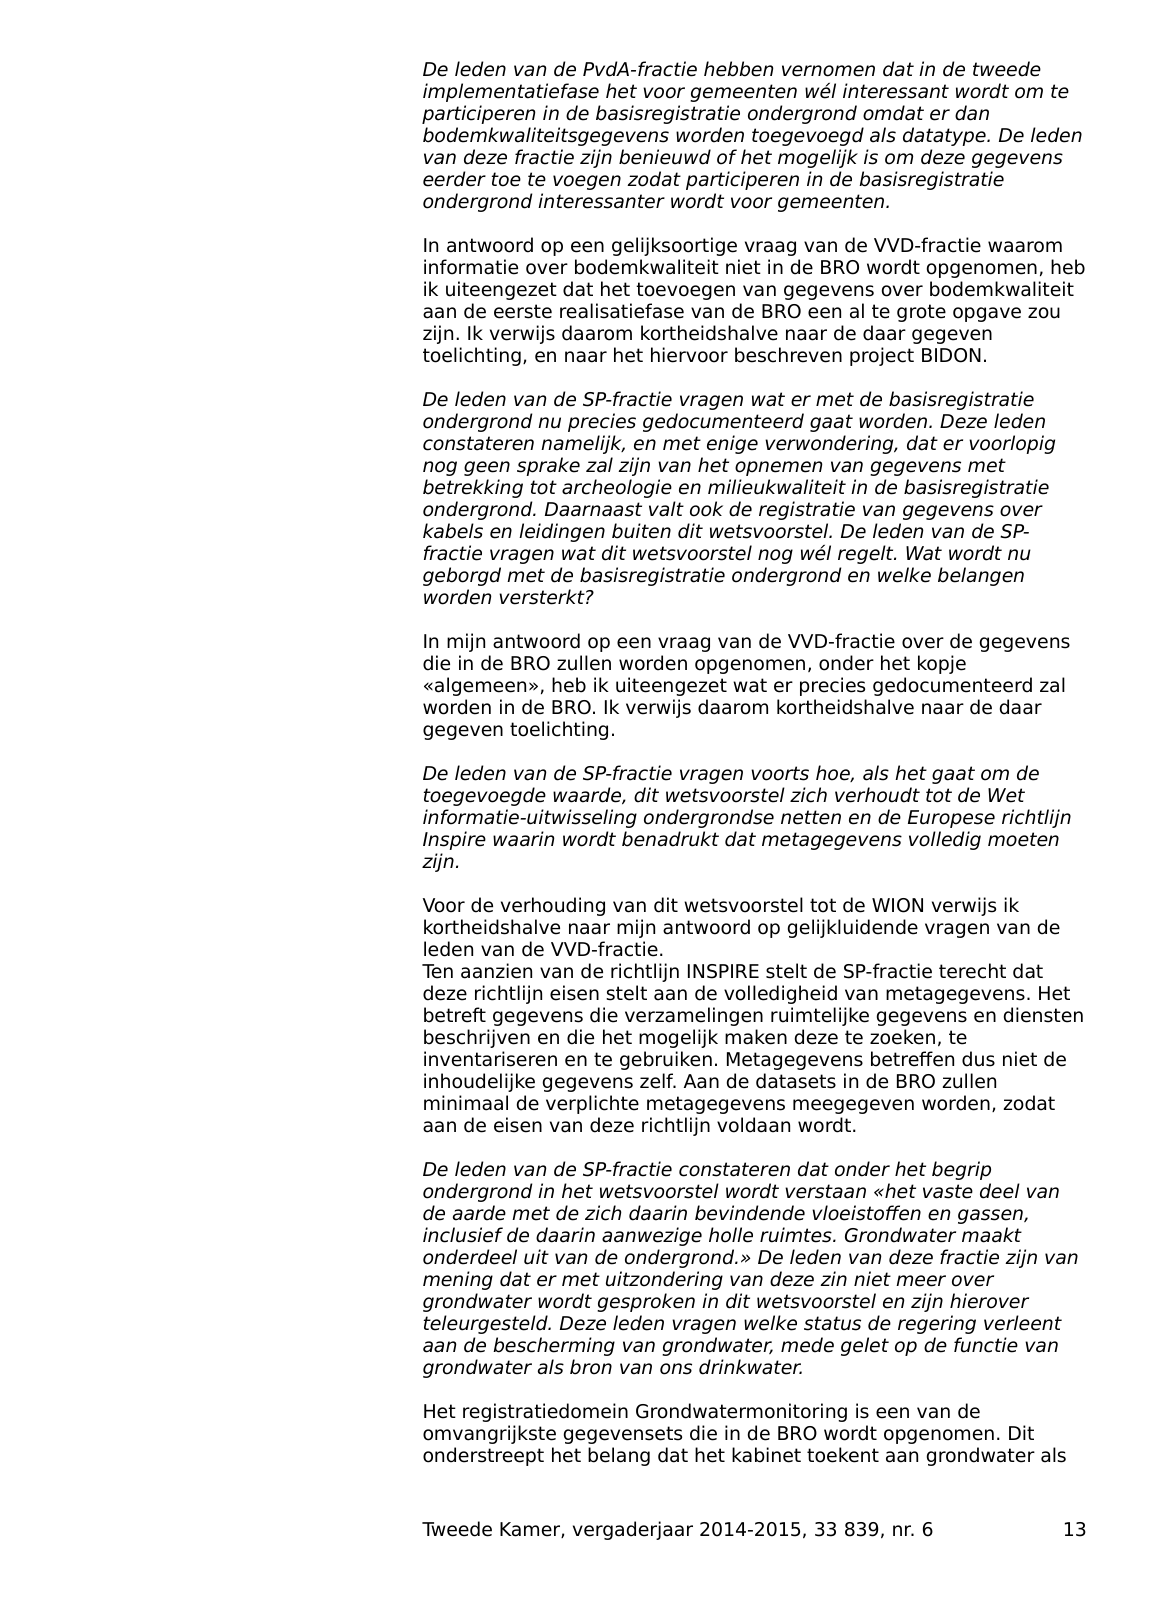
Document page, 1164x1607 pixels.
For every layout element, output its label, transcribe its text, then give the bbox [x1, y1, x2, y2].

text De leden van de SP-fractie constateren dat onder het begrip ondergrond in het wetsvoorstel wordt verstaan «het vaste deel van de aarde met de zich daarin bevindende vloeistoffen en gassen, inclusief de daarin aanwezige holle ruimtes. Grondwater maakt onderdeel uit van de ondergrond.» De leden van deze fractie zijn van mening dat er met uitzondering van deze zin niet meer over grondwater wordt gesproken in dit wetsvoorstel en zijn hierover teleurgesteld. Deze leden vragen welke status de regering verleent aan de bescherming van grondwater, mede gelet op de functie van grondwater als bron van ons drinkwater. [422, 1159, 1087, 1379]
text In mijn antwoord op een vraag van de VVD-fractie over de gegevens die in de BRO zullen worden opgenomen, onder het kopje «algemeen», heb ik uiteengezet wat er precies gedocumenteerd zal worden in de BRO. Ik verwijs daarom kortheidshalve naar de daar gegeven toelichting. [422, 631, 1087, 741]
text De leden van de PvdA-fractie hebben vernomen dat in de tweede implementatiefase het voor gemeenten wél interessant wordt om te participeren in de basisregistratie ondergrond omdat er dan bodemkwaliteitsgegevens worden toegevoegd als datatype. De leden van deze fractie zijn benieuwd of het mogelijk is om deze gegevens eerder toe te voegen zodat participeren in de basisregistratie ondergrond interessanter wordt voor gemeenten. [422, 59, 1087, 213]
text De leden van de SP-fractie vragen wat er met de basisregistratie ondergrond nu precies gedocumenteerd gaat worden. Deze leden constateren namelijk, en met enige verwondering, dat er voorlopig nog geen sprake zal zijn van het opnemen van gegevens met betrekking tot archeologie en milieukwaliteit in de basisregistratie ondergrond. Daarnaast valt ook de registratie van gegevens over kabels en leidingen buiten dit wetsvoorstel. De leden van de SP-fractie vragen wat dit wetsvoorstel nog wél regelt. Wat wordt nu geborgd met de basisregistratie ondergrond en welke belangen worden versterkt? [422, 389, 1087, 609]
text Voor de verhouding van dit wetsvoorstel tot de WION verwijs ik kortheidshalve naar mijn antwoord op gelijkluidende vragen van de leden van de VVD-fractie. [422, 895, 1087, 961]
text In antwoord op een gelijksoortige vraag van de VVD-fractie waarom informatie over bodemkwaliteit niet in de BRO wordt opgenomen, heb ik uiteengezet dat het toevoegen van gegevens over bodemkwaliteit aan de eerste realisatiefase van de BRO een al te grote opgave zou zijn. Ik verwijs daarom kortheidshalve naar de daar gegeven toelichting, en naar het hiervoor beschreven project BIDON. [422, 235, 1087, 367]
text De leden van de SP-fractie vragen voorts hoe, als het gaat om de toegevoegde waarde, dit wetsvoorstel zich verhoudt tot de Wet informatie-uitwisseling ondergrondse netten en de Europese richtlijn Inspire waarin wordt benadrukt dat metagegevens volledig moeten zijn. [422, 763, 1087, 873]
text Het registratiedomein Grondwatermonitoring is een van de omvangrijkste gegevensets die in de BRO wordt opgenomen. Dit onderstreept het belang dat het kabinet toekent aan grondwater als [422, 1401, 1087, 1467]
text Ten aanzien van de richtlijn INSPIRE stelt de SP-fractie terecht dat deze richtlijn eisen stelt aan de volledigheid van metagegevens. Het betreft gegevens die verzamelingen ruimtelijke gegevens en diensten beschrijven en die het mogelijk maken deze te zoeken, te inventariseren en te gebruiken. Metagegevens betreffen dus niet de inhoudelijke gegevens zelf. Aan de datasets in de BRO zullen minimaal de verplichte metagegevens meegegeven worden, zodat aan de eisen van deze richtlijn voldaan wordt. [422, 961, 1087, 1137]
